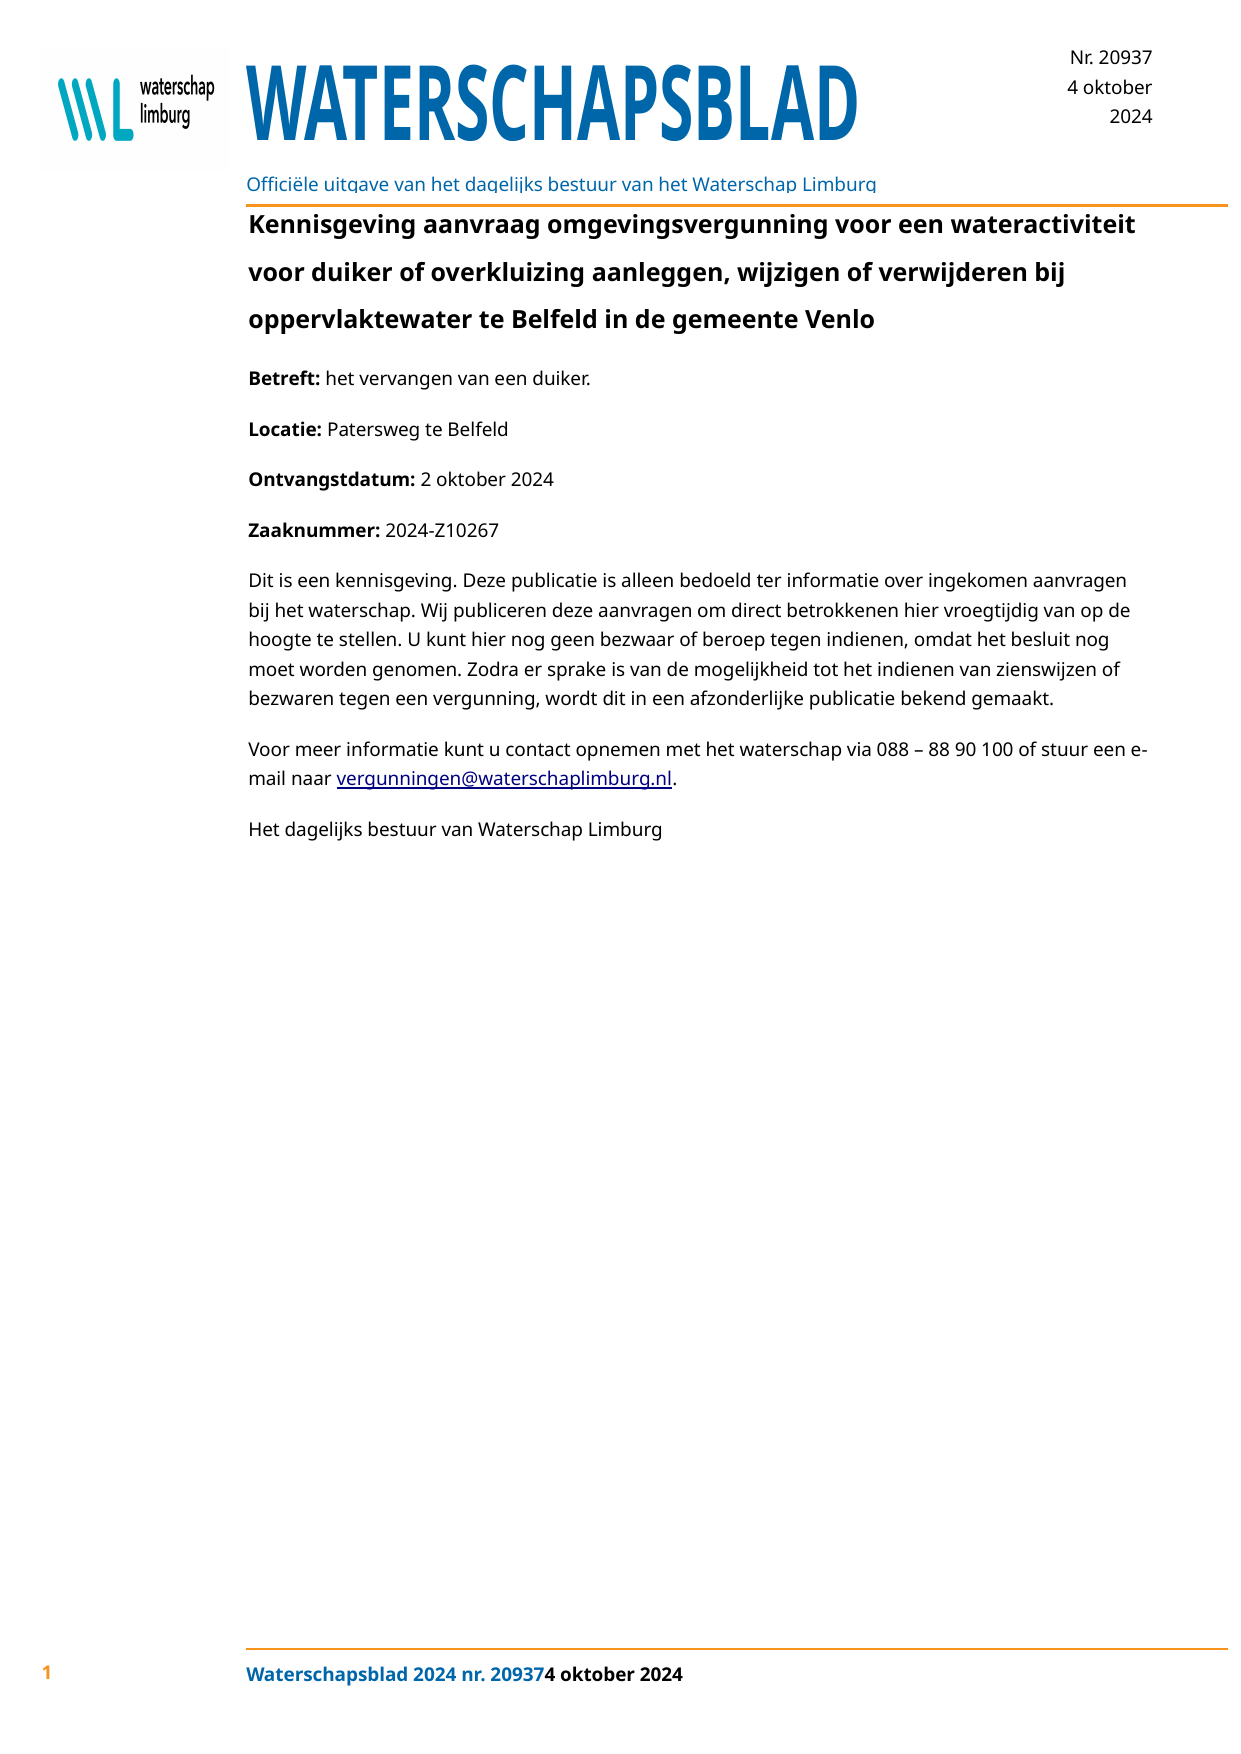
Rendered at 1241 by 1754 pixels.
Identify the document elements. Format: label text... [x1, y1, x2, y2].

text Betreft: het vervangen van een duiker. [248, 366, 1152, 391]
text Voor meer informatie kunt u contact opnemen met het waterschap via 088 – 88 90 100 of stuur een e-mail naar vergunningen@waterschaplimburg.nl. [248, 736, 1152, 791]
text Locatie: Patersweg te Belfeld [248, 416, 1152, 442]
text Dit is een kennisgeving. Deze publicatie is alleen bedoeld ter informatie over ingekomen aanvragen bij het waterschap. Wij publiceren deze aanvragen om direct betrokkenen hier vroegtijdig van op de hoogte te stellen. U kunt hier nog geen bezwaar of beroep tegen indienen, omdat het besluit nog moet worden genomen. Zodra er sprake is van de mogelijkheid tot het indienen van zienswijzen of bezwaren tegen een vergunning, wordt dit in een afzonderlijke publicatie bekend gemaakt. [248, 567, 1152, 711]
text Zaaknummer: 2024-Z10267 [248, 517, 1152, 542]
picture [41, 47, 231, 172]
text Ontvangstdatum: 2 oktober 2024 [248, 466, 1152, 492]
text Kennisgeving aanvraag omgevingsvergunning voor een wateractiviteit voor duiker of overkluizing aanleggen, wijzigen of verwijderen bij oppervlaktewater te Belfeld in de gemeente Venlo [248, 207, 1152, 336]
text Het dagelijks bestuur van Waterschap Limburg [248, 816, 1152, 842]
